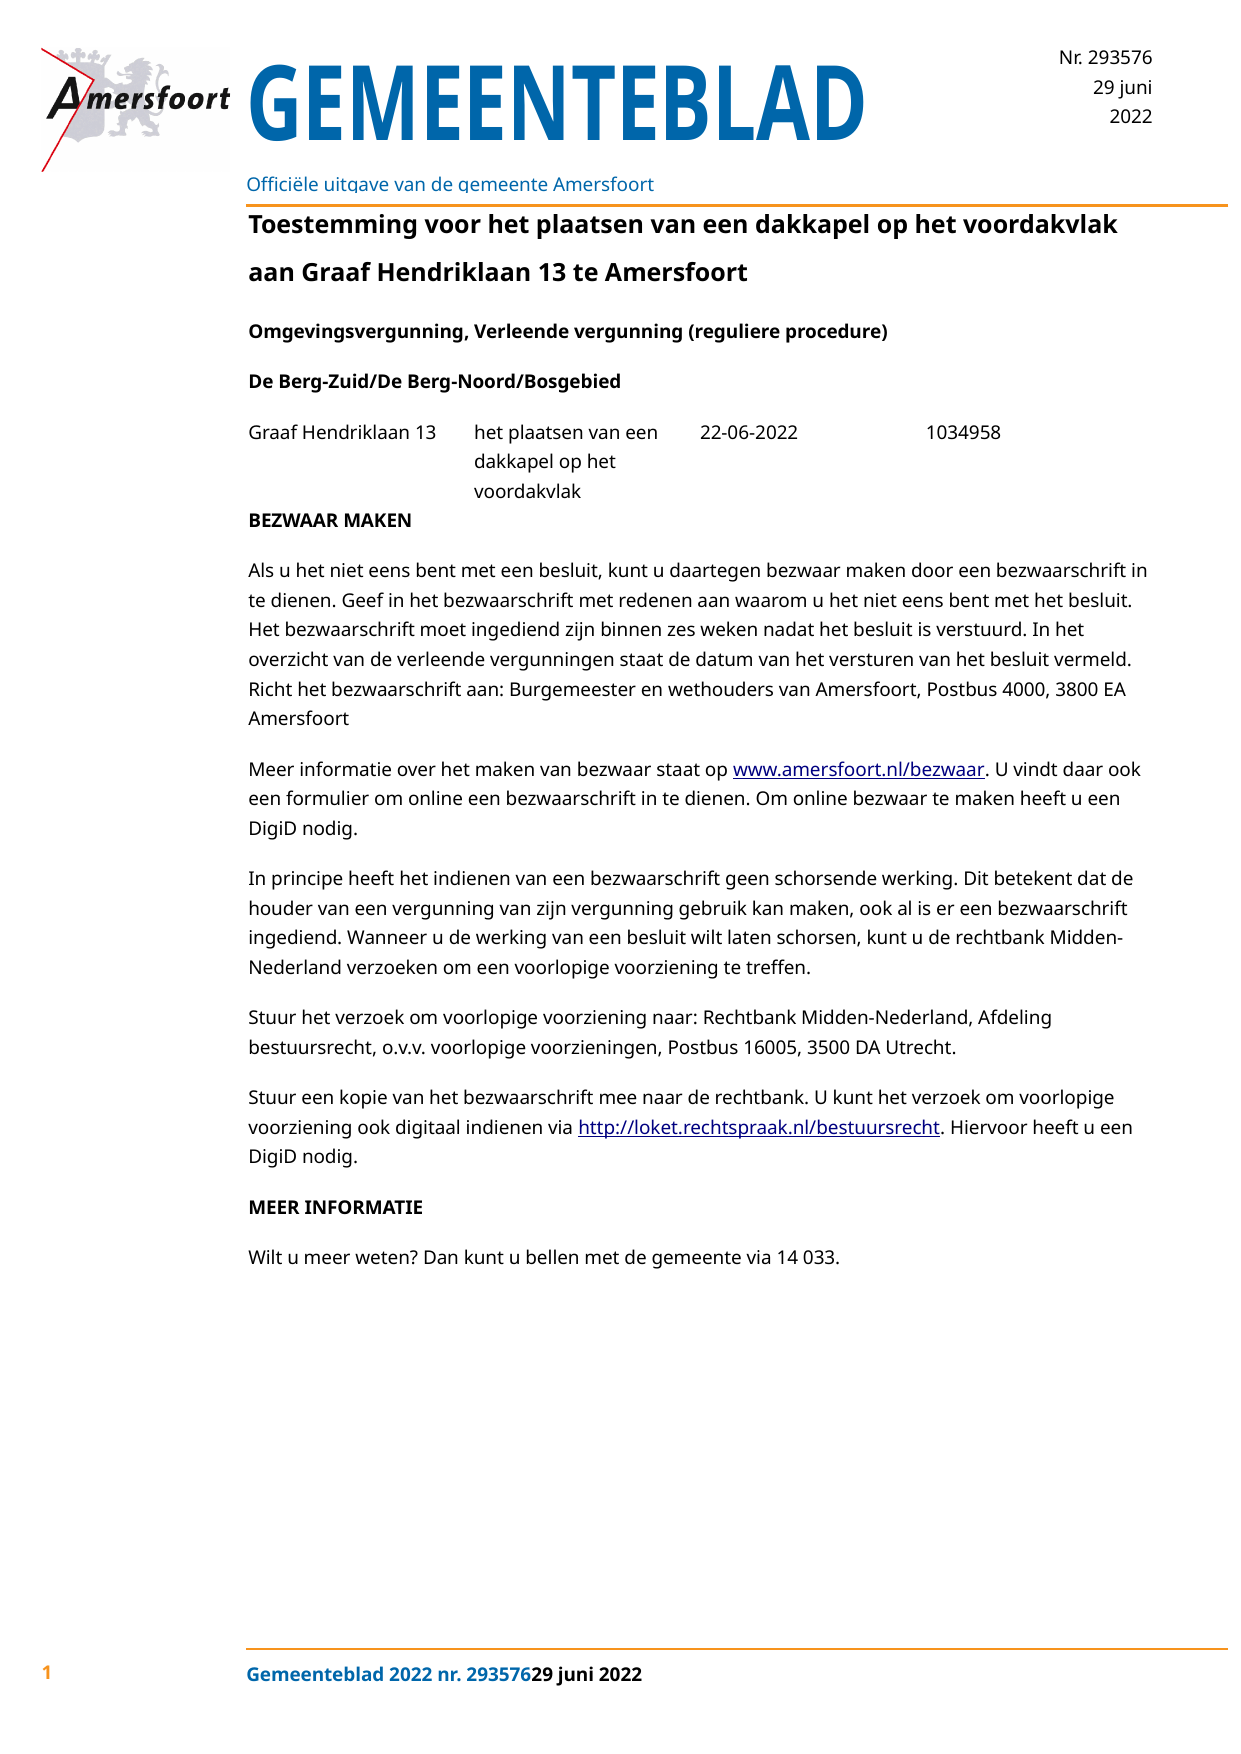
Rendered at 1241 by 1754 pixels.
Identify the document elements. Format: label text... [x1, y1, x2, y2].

text Toestemming voor het plaatsen van een dakkapel op het voordakvlak aan Graaf Hendriklaan 13 te Amersfoort [248, 207, 1152, 288]
text Als u het niet eens bent met een besluit, kunt u daartegen bezwaar maken door een bezwaarschrift in te dienen. Geef in het bezwaarschrift met redenen aan waarom u het niet eens bent met het besluit. Het bezwaarschrift moet ingediend zijn binnen zes weken nadat het besluit is verstuurd. In het overzicht van de verleende vergunningen staat de datum van het versturen van het besluit vermeld. Richt het bezwaarschrift aan: Burgemeester en wethouders van Amersfoort, Postbus 4000, 3800 EA Amersfoort [248, 557, 1152, 731]
text BEZWAAR MAKEN [248, 507, 1152, 533]
table_header 1034958 [926, 419, 1152, 504]
text Wilt u meer weten? Dan kunt u bellen met de gemeente via 14 033. [248, 1244, 1152, 1270]
text Stuur het verzoek om voorlopige voorziening naar: Rechtbank Midden-Nederland, Afdeling bestuursrecht, o.v.v. voorlopige voorzieningen, Postbus 16005, 3500 DA Utrecht. [248, 1004, 1152, 1060]
table_header 22-06-2022 [700, 419, 926, 504]
text De Berg-Zuid/De Berg-Noord/Bosgebied [248, 368, 1152, 394]
text Stuur een kopie van het bezwaarschrift mee naar de rechtbank. U kunt het verzoek om voorlopige voorziening ook digitaal indienen via http://loket.rechtspraak.nl/bestuursrecht. Hiervoor heeft u een DigiD nodig. [248, 1084, 1152, 1169]
text MEER INFORMATIE [248, 1194, 1152, 1220]
picture [41, 47, 231, 172]
table_header het plaatsen van een dakkapel op het voordakvlak [474, 419, 700, 504]
table_header Graaf Hendriklaan 13 [248, 419, 474, 504]
text In principe heeft het indienen van een bezwaarschrift geen schorsende werking. Dit betekent dat de houder van een vergunning van zijn vergunning gebruik kan maken, ook al is er een bezwaarschrift ingediend. Wanneer u de werking van een besluit wilt laten schorsen, kunt u de rechtbank Midden-Nederland verzoeken om een voorlopige voorziening te treffen. [248, 865, 1152, 980]
text Meer informatie over het maken van bezwaar staat op www.amersfoort.nl/bezwaar. U vindt daar ook een formulier om online een bezwaarschrift in te dienen. Om online bezwaar te maken heeft u een DigiD nodig. [248, 756, 1152, 841]
text Omgevingsvergunning, Verleende vergunning (reguliere procedure) [248, 318, 1152, 344]
